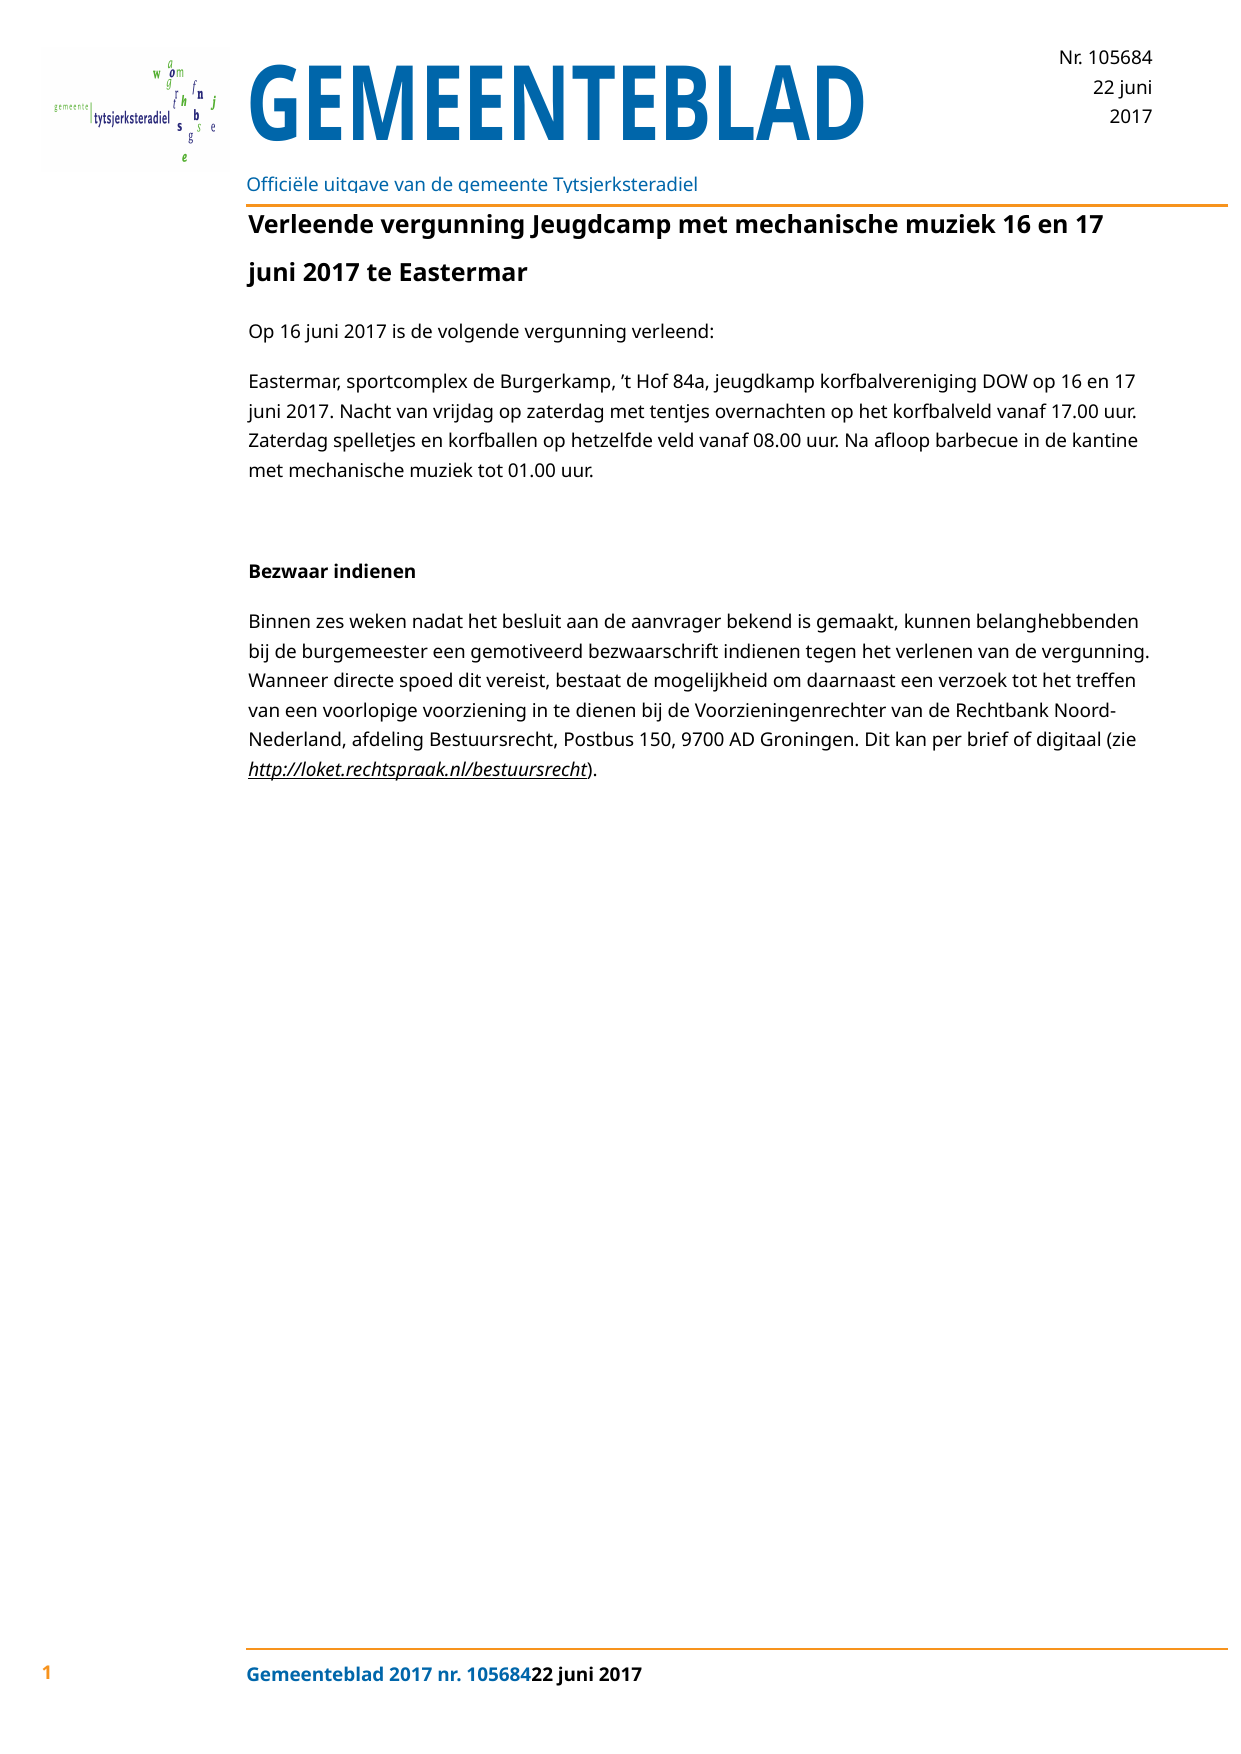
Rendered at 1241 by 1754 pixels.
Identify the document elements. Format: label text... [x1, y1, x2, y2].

picture [41, 47, 231, 172]
text Bezwaar indienen [248, 558, 1152, 584]
text Op 16 juni 2017 is de volgende vergunning ver­leend: [248, 318, 1152, 344]
text Binnen zes weken nadat het besluit aan de aanvrager bekend is gemaakt, kunnen belang­hebbenden bij de burgemeester een gemotiveerd bezwaarschrift indienen tegen het verlenen van de ver­gunning. Wanneer directe spoed dit vereist, bestaat de mogelijkheid om daarnaast een verzoek tot het treffen van een voorlopige voorziening in te dienen bij de Voorzieningenrechter van de Rechtbank Noord-Nederland, afdeling Bestuursrecht, Postbus 150, 9700 AD Groningen. Dit kan per brief of digitaal (zie http://loket.rechtspraak.nl/bestuursrecht). [248, 608, 1152, 782]
text Verleende vergunning Jeugdcamp met mechanische muziek 16 en 17 juni 2017 te Eastermar [248, 207, 1152, 288]
text Eastermar, sportcomplex de Burgerkamp, ’t Hof 84a, jeugdkamp korfbalvereniging DOW op 16 en 17 juni 2017. Nacht van vrijdag op zaterdag met tentjes overnachten op het korfbalveld vanaf 17.00 uur. Zaterdag spelletjes en korfballen op hetzelfde veld vanaf 08.00 uur. Na afloop barbecue in de kantine met mechanische muziek tot 01.00 uur. [248, 368, 1152, 483]
